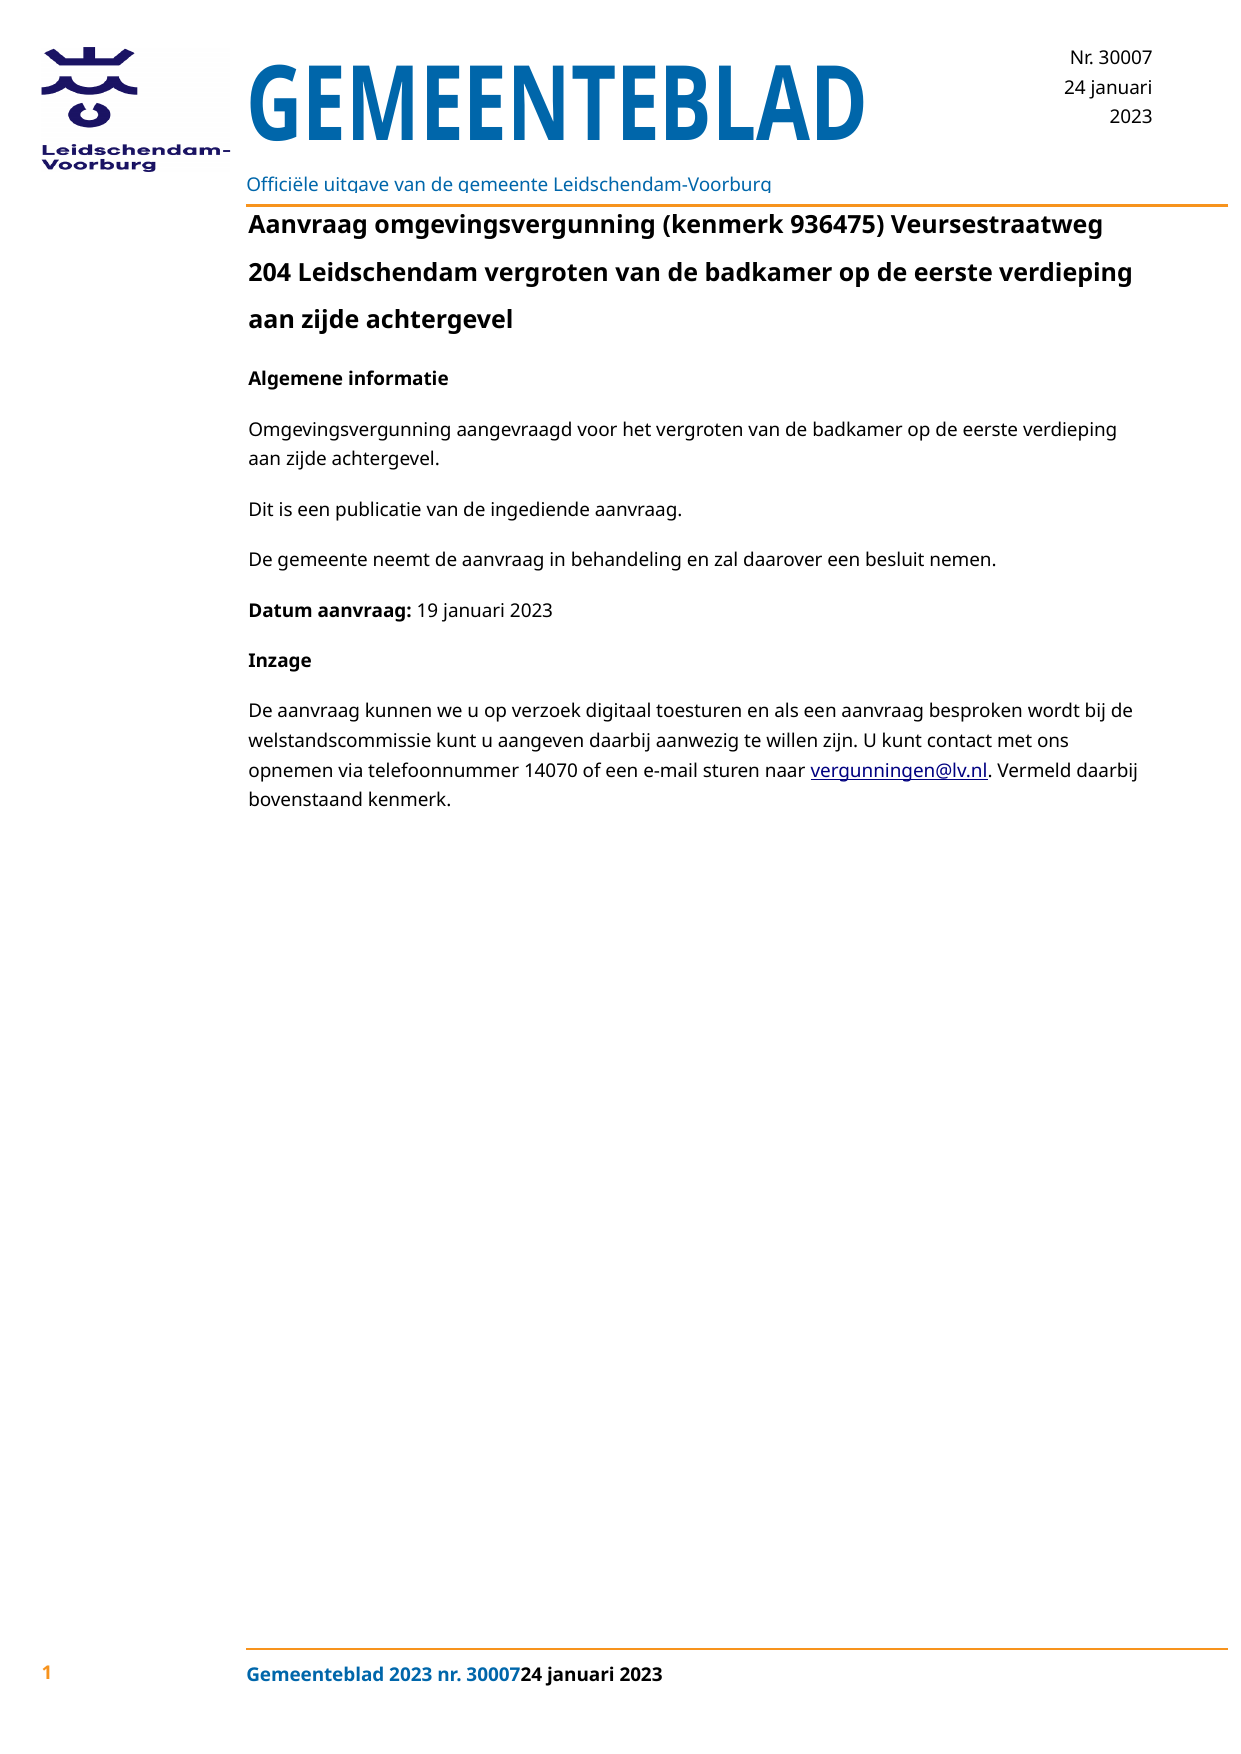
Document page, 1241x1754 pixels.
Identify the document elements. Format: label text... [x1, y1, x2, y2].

text Dit is een publicatie van de ingediende aanvraag. [248, 496, 1152, 522]
text De aanvraag kunnen we u op verzoek digitaal toesturen en als een aanvraag besproken wordt bij de welstandscommissie kunt u aangeven daarbij aanwezig te willen zijn. U kunt contact met ons opnemen via telefoonnummer 14070 of een e-mail sturen naar vergunningen@lv.nl. Vermeld daarbij bovenstaand kenmerk. [248, 698, 1152, 812]
text Algemene informatie [248, 366, 1152, 391]
text Datum aanvraag: 19 januari 2023 [248, 597, 1152, 622]
text Aanvraag omgevingsvergunning (kenmerk 936475) Veursestraatweg 204 Leidschendam vergroten van de badkamer op de eerste verdieping aan zijde achtergevel [248, 207, 1152, 336]
picture [41, 47, 231, 172]
text Omgevingsvergunning aangevraagd voor het vergroten van de badkamer op de eerste verdieping aan zijde achtergevel. [248, 416, 1152, 471]
text De gemeente neemt de aanvraag in behandeling en zal daarover een besluit nemen. [248, 546, 1152, 572]
text Inzage [248, 647, 1152, 673]
